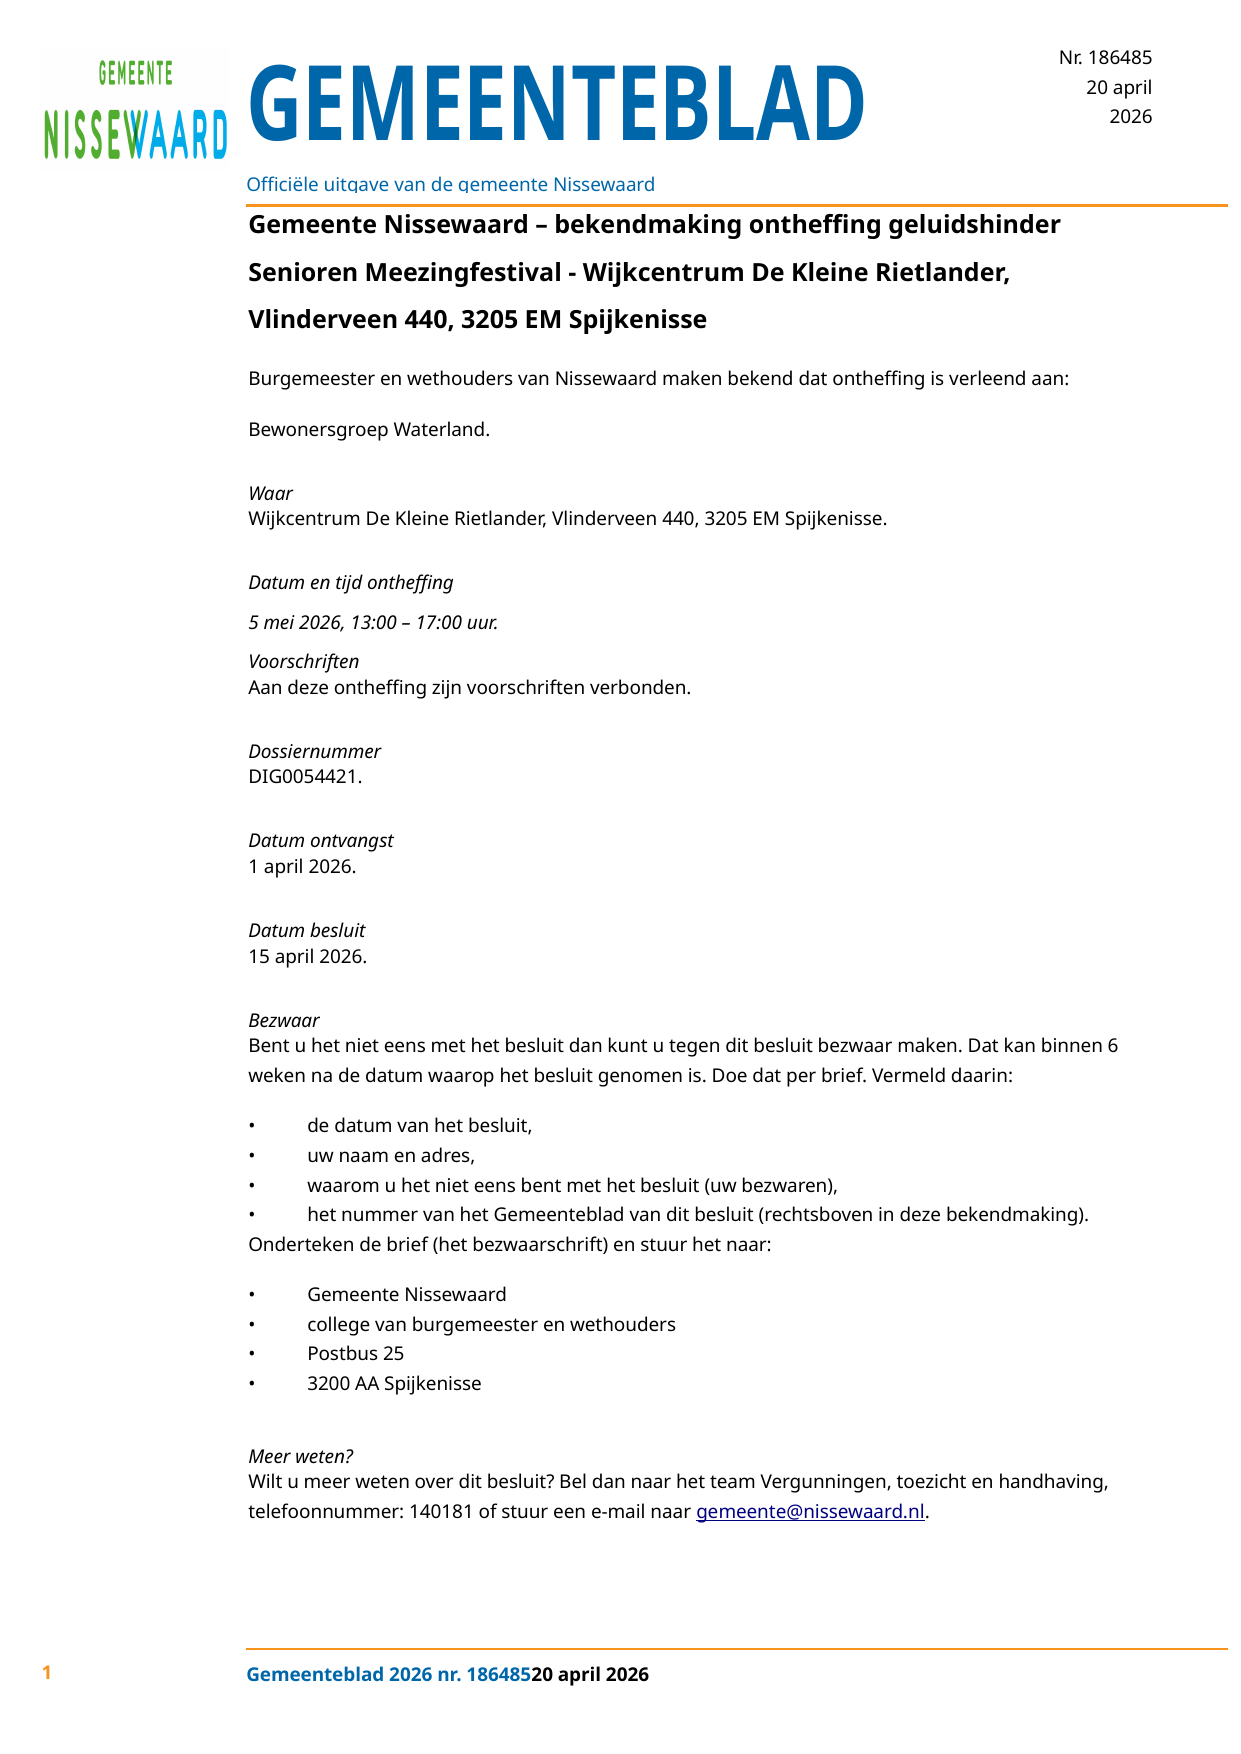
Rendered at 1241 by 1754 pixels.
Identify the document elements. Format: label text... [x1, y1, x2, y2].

text DIG0054421. [248, 763, 1152, 789]
text 5 mei 2026, 13:00 – 17:00 uur. [248, 609, 1152, 634]
list Postbus 25 [248, 1341, 1152, 1366]
text Dossiernummer [248, 738, 1152, 763]
list Gemeente Nissewaard [248, 1281, 1152, 1307]
text Waar [248, 480, 1152, 506]
text Voorschriften [248, 648, 1152, 674]
text Bent u het niet eens met het besluit dan kunt u tegen dit besluit bezwaar maken. Dat kan binnen 6 weken na de datum waarop het besluit genomen is. Doe dat per brief. Vermeld daarin: [248, 1033, 1152, 1088]
list 3200 AA Spijkenisse [248, 1370, 1152, 1396]
text Datum besluit [248, 917, 1152, 943]
text Bezwaar [248, 1007, 1152, 1033]
text Bewonersgroep Waterland. [248, 416, 1152, 442]
text Wijkcentrum De Kleine Rietlander, Vlinderveen 440, 3205 EM Spijkenisse. [248, 506, 1152, 531]
text 1 april 2026. [248, 853, 1152, 879]
text Onderteken de brief (het bezwaarschrift) en stuur het naar: [248, 1231, 1152, 1257]
text 15 april 2026. [248, 943, 1152, 969]
text Gemeente Nissewaard – bekendmaking ontheffing geluidshinder Senioren Meezingfestival - Wijkcentrum De Kleine Rietlander, Vlinderveen 440, 3205 EM Spijkenisse [248, 207, 1152, 336]
list de datum van het besluit, [248, 1113, 1152, 1138]
list waarom u het niet eens bent met het besluit (uw bezwaren), [248, 1172, 1152, 1197]
text Wilt u meer weten over dit besluit? Bel dan naar het team Vergunningen, toezicht en handhaving, telefoonnummer: 140181 of stuur een e-mail naar gemeente@nissewaard.nl. [248, 1468, 1152, 1524]
list college van burgemeester en wethouders [248, 1311, 1152, 1337]
text Meer weten? [248, 1443, 1152, 1468]
text Aan deze ontheffing zijn voorschriften verbonden. [248, 674, 1152, 699]
picture [41, 47, 231, 172]
text Burgemeester en wethouders van Nissewaard maken bekend dat ontheffing is verleend aan: [248, 366, 1152, 391]
text Datum en tijd ontheffing [248, 569, 1152, 595]
text Datum ontvangst [248, 827, 1152, 853]
list uw naam en adres, [248, 1142, 1152, 1168]
list het nummer van het Gemeenteblad van dit besluit (rechtsboven in deze bekendmaking). [248, 1201, 1152, 1227]
